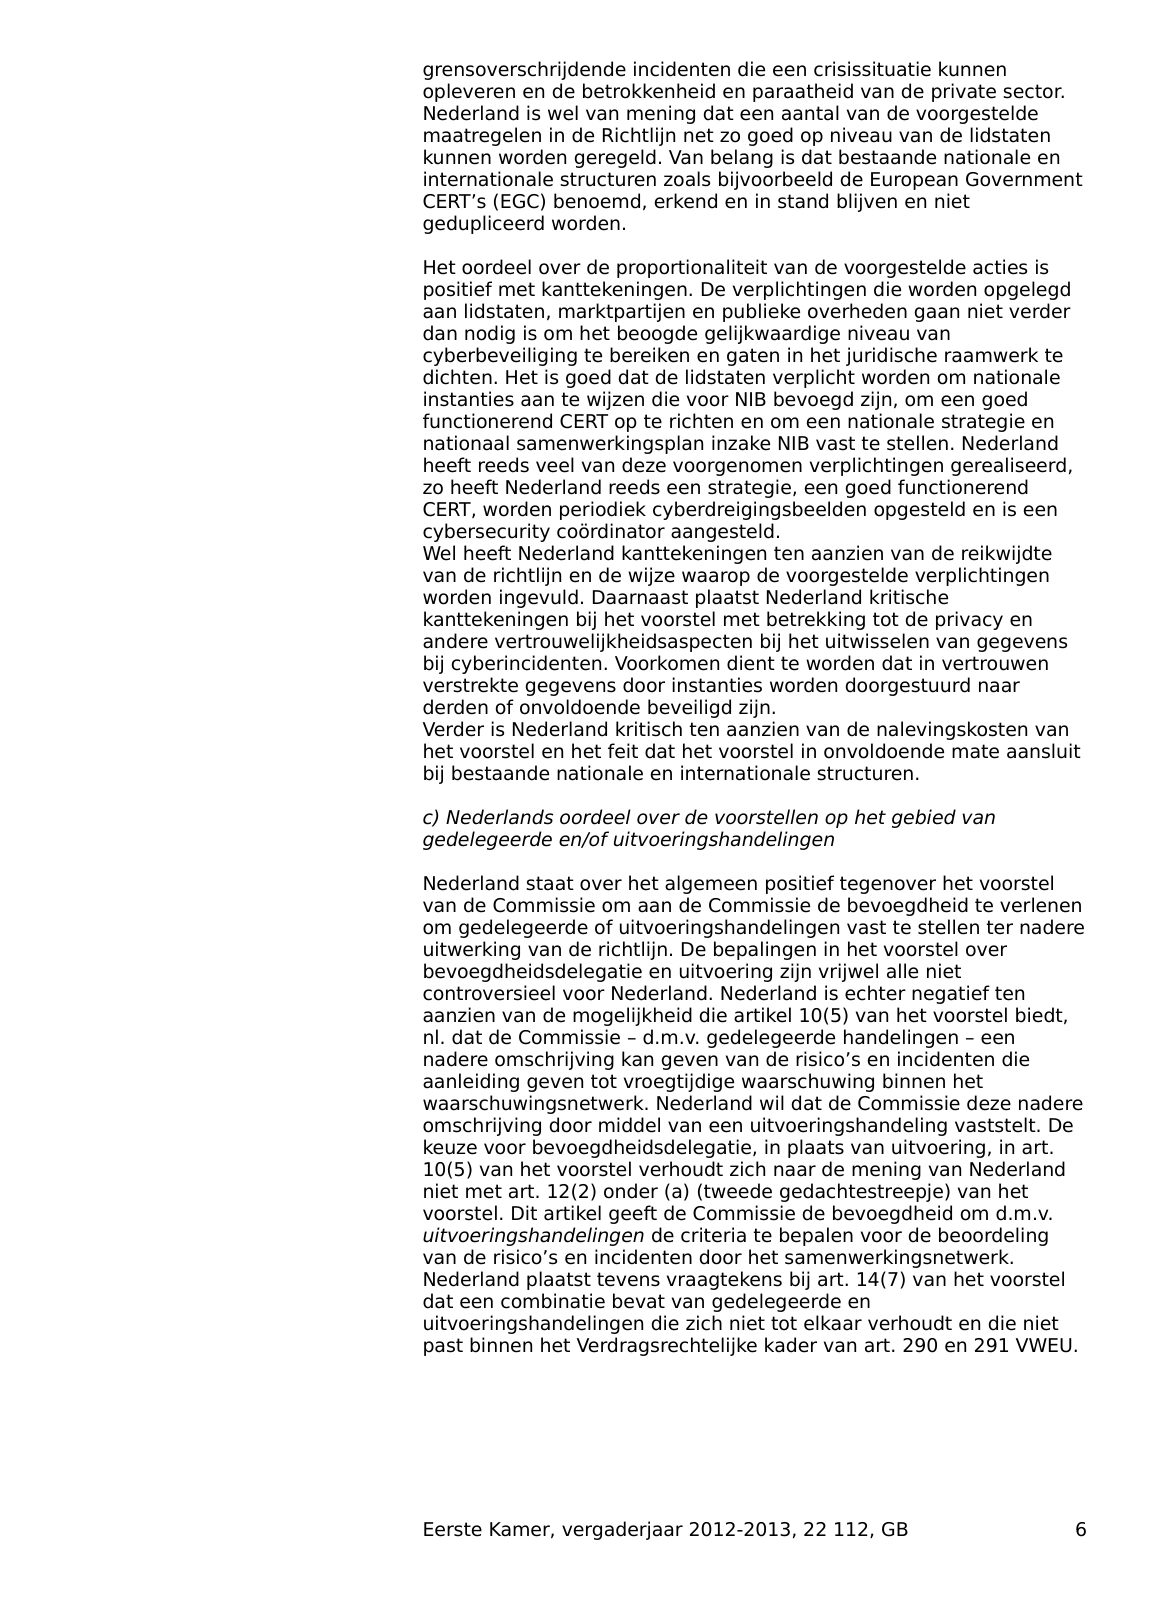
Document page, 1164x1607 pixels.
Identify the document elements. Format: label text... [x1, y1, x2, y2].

text Het oordeel over de proportionaliteit van de voorgestelde acties is positief met kanttekeningen. De verplichtingen die worden opgelegd aan lidstaten, marktpartijen en publieke overheden gaan niet verder dan nodig is om het beoogde gelijkwaardige niveau van cyberbeveiliging te bereiken en gaten in het juridische raamwerk te dichten. Het is goed dat de lidstaten verplicht worden om nationale instanties aan te wijzen die voor NIB bevoegd zijn, om een goed functionerend CERT op te richten en om een nationale strategie en nationaal samenwerkingsplan inzake NIB vast te stellen. Nederland heeft reeds veel van deze voorgenomen verplichtingen gerealiseerd, zo heeft Nederland reeds een strategie, een goed functionerend CERT, worden periodiek cyberdreigingsbeelden opgesteld en is een cybersecurity coördinator aangesteld. [422, 257, 1087, 543]
text grensoverschrijdende incidenten die een crisissituatie kunnen opleveren en de betrokkenheid en paraatheid van de private sector. Nederland is wel van mening dat een aantal van de voorgestelde maatregelen in de Richtlijn net zo goed op niveau van de lidstaten kunnen worden geregeld. Van belang is dat bestaande nationale en internationale structuren zoals bijvoorbeeld de European Government CERT’s (EGC) benoemd, erkend en in stand blijven en niet gedupliceerd worden. [422, 59, 1087, 235]
text Nederland staat over het algemeen positief tegenover het voorstel van de Commissie om aan de Commissie de bevoegdheid te verlenen om gedelegeerde of uitvoeringshandelingen vast te stellen ter nadere uitwerking van de richtlijn. De bepalingen in het voorstel over bevoegdheidsdelegatie en uitvoering zijn vrijwel alle niet controversieel voor Nederland. Nederland is echter negatief ten aanzien van de mogelijkheid die artikel 10(5) van het voorstel biedt, nl. dat de Commissie – d.m.v. gedelegeerde handelingen – een nadere omschrijving kan geven van de risico’s en incidenten die aanleiding geven tot vroegtijdige waarschuwing binnen het waarschuwingsnetwerk. Nederland wil dat de Commissie deze nadere omschrijving door middel van een uitvoeringshandeling vaststelt. De keuze voor bevoegdheidsdelegatie, in plaats van uitvoering, in art. 10(5) van het voorstel verhoudt zich naar de mening van Nederland niet met art. 12(2) onder (a) (tweede gedachtestreepje) van het voorstel. Dit artikel geeft de Commissie de bevoegdheid om d.m.v. uitvoeringshandelingen de criteria te bepalen voor de beoordeling van de risico’s en incidenten door het samenwerkingsnetwerk. Nederland plaatst tevens vraagtekens bij art. 14(7) van het voorstel dat een combinatie bevat van gedelegeerde en uitvoeringshandelingen die zich niet tot elkaar verhoudt en die niet past binnen het Verdragsrechtelijke kader van art. 290 en 291 VWEU. [422, 873, 1087, 1356]
text Wel heeft Nederland kanttekeningen ten aanzien van de reikwijdte van de richtlijn en de wijze waarop de voorgestelde verplichtingen worden ingevuld. Daarnaast plaatst Nederland kritische kanttekeningen bij het voorstel met betrekking tot de privacy en andere vertrouwelijkheidsaspecten bij het uitwisselen van gegevens bij cyberincidenten. Voorkomen dient te worden dat in vertrouwen verstrekte gegevens door instanties worden doorgestuurd naar derden of onvoldoende beveiligd zijn. [422, 543, 1087, 719]
text Verder is Nederland kritisch ten aanzien van de nalevingskosten van het voorstel en het feit dat het voorstel in onvoldoende mate aansluit bij bestaande nationale en internationale structuren. [422, 719, 1087, 784]
subtitle c) Nederlands oordeel over de voorstellen op het gebied van gedelegeerde en/of uitvoeringshandelingen [422, 807, 1087, 851]
